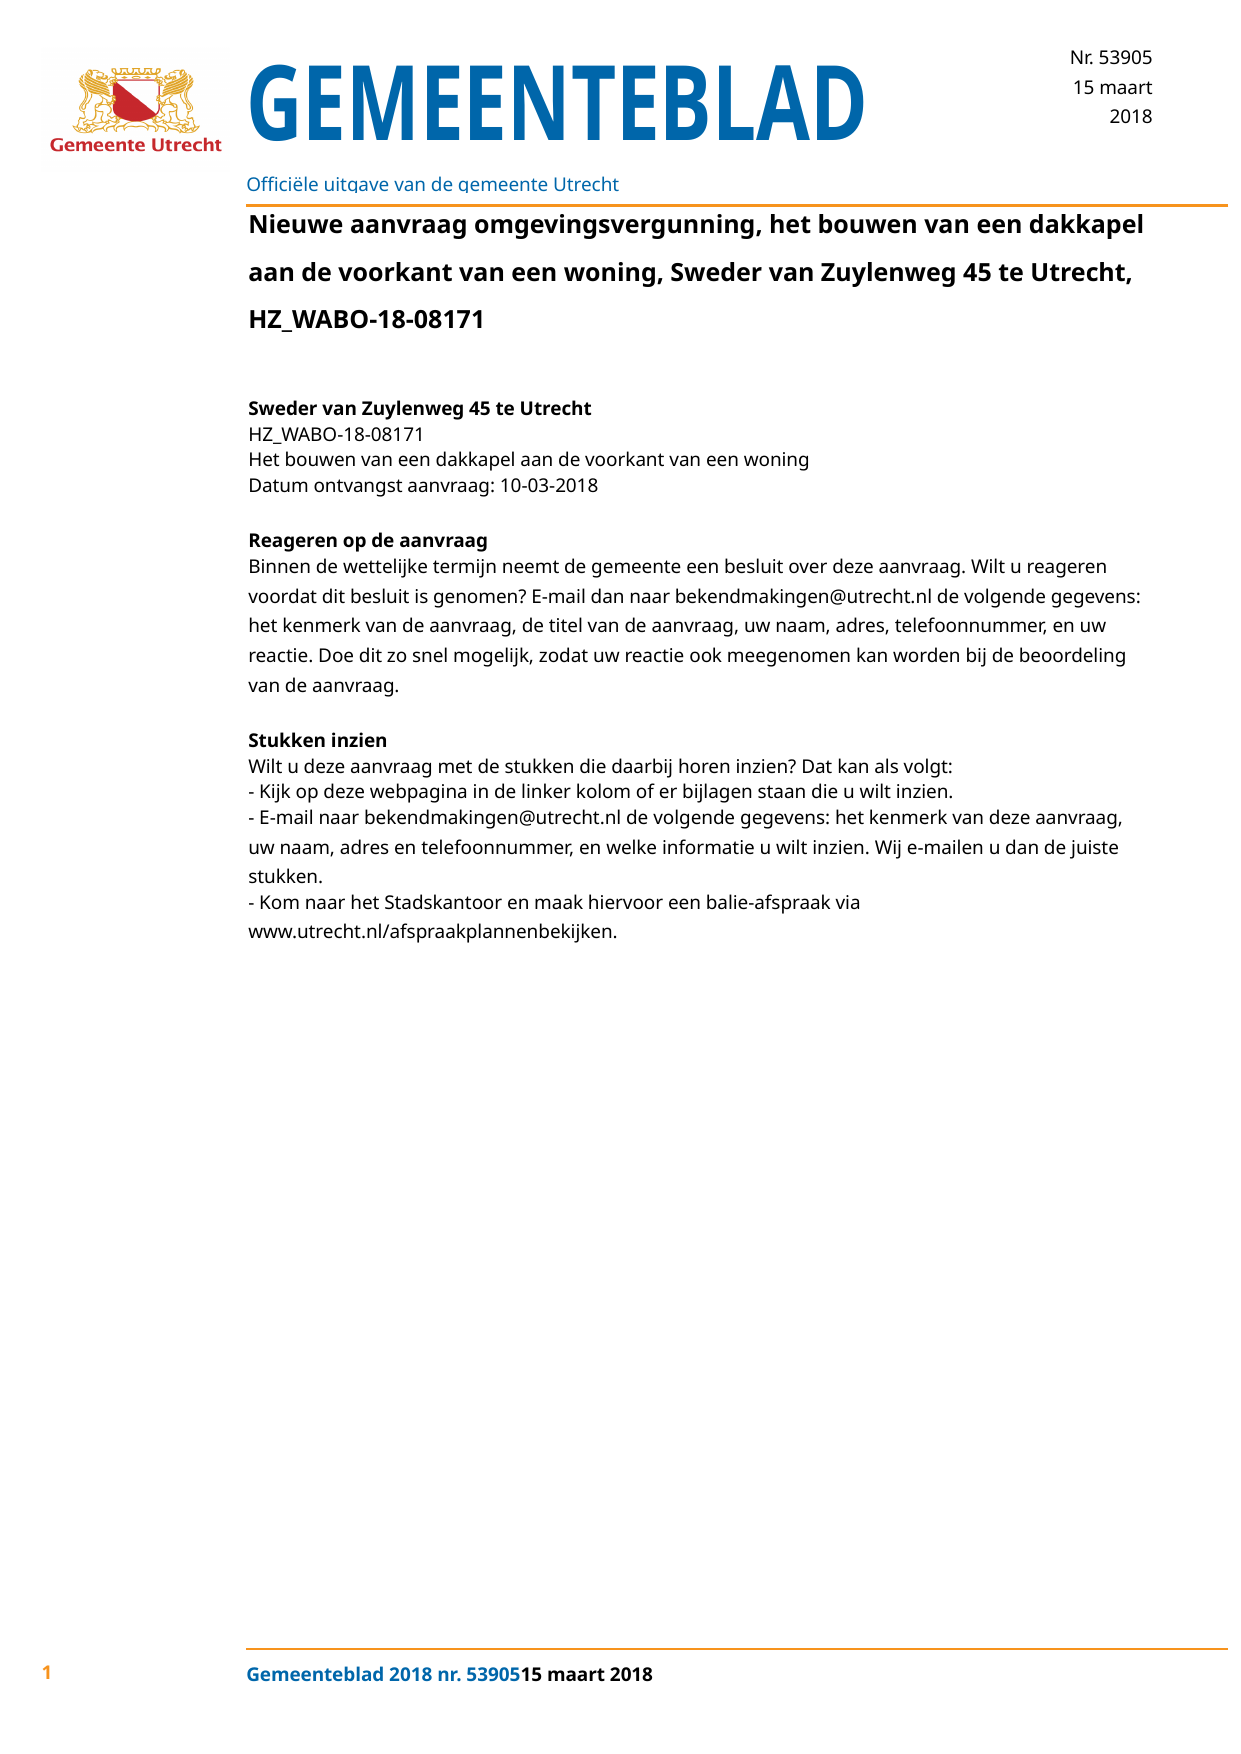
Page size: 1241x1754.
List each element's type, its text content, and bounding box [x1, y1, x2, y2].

table_cell - E-mail naar bekendmakingen@utrecht.nl de volgende gegevens: het kenmerk van deze aanvraag, uw naam, adres en telefoonnummer, en welke informatie u wilt inzien. Wij e-mailen u dan de juiste stukken. [248, 804, 1152, 889]
text Nieuwe aanvraag omgevingsvergunning, het bouwen van een dakkapel aan de voorkant van een woning, Sweder van Zuylenweg 45 te Utrecht, HZ_WABO-18-08171 [248, 207, 1152, 336]
table_cell Binnen de wettelijke termijn neemt de gemeente een besluit over deze aanvraag. Wilt u reageren voordat dit besluit is genomen? E-mail dan naar bekendmakingen@utrecht.nl de volgende gegevens: het kenmerk van de aanvraag, de titel van de aanvraag, uw naam, adres, telefoonnummer, en uw reactie. Doe dit zo snel mogelijk, zodat uw reactie ook meegenomen kan worden bij de beoordeling van de aanvraag. [248, 554, 1152, 727]
table_cell Stukken inzien [248, 727, 1152, 753]
table_cell Reageren op de aanvraag [248, 528, 1152, 553]
picture [41, 47, 231, 172]
table_header Sweder van Zuylenweg 45 te Utrecht [248, 395, 1152, 421]
table_cell Het bouwen van een dakkapel aan de voorkant van een woning [248, 447, 1152, 472]
table_cell - Kom naar het Stadskantoor en maak hiervoor een balie-afspraak via www.utrecht.nl/afspraakplannenbekijken. [248, 889, 1152, 944]
table_cell Datum ontvangst aanvraag: 10-03-2018 [248, 473, 1152, 528]
table_cell Wilt u deze aanvraag met de stukken die daarbij horen inzien? Dat kan als volgt: [248, 753, 1152, 778]
table_cell HZ_WABO-18-08171 [248, 421, 1152, 447]
table_cell - Kijk op deze webpagina in de linker kolom of er bijlagen staan die u wilt inzien. [248, 779, 1152, 804]
